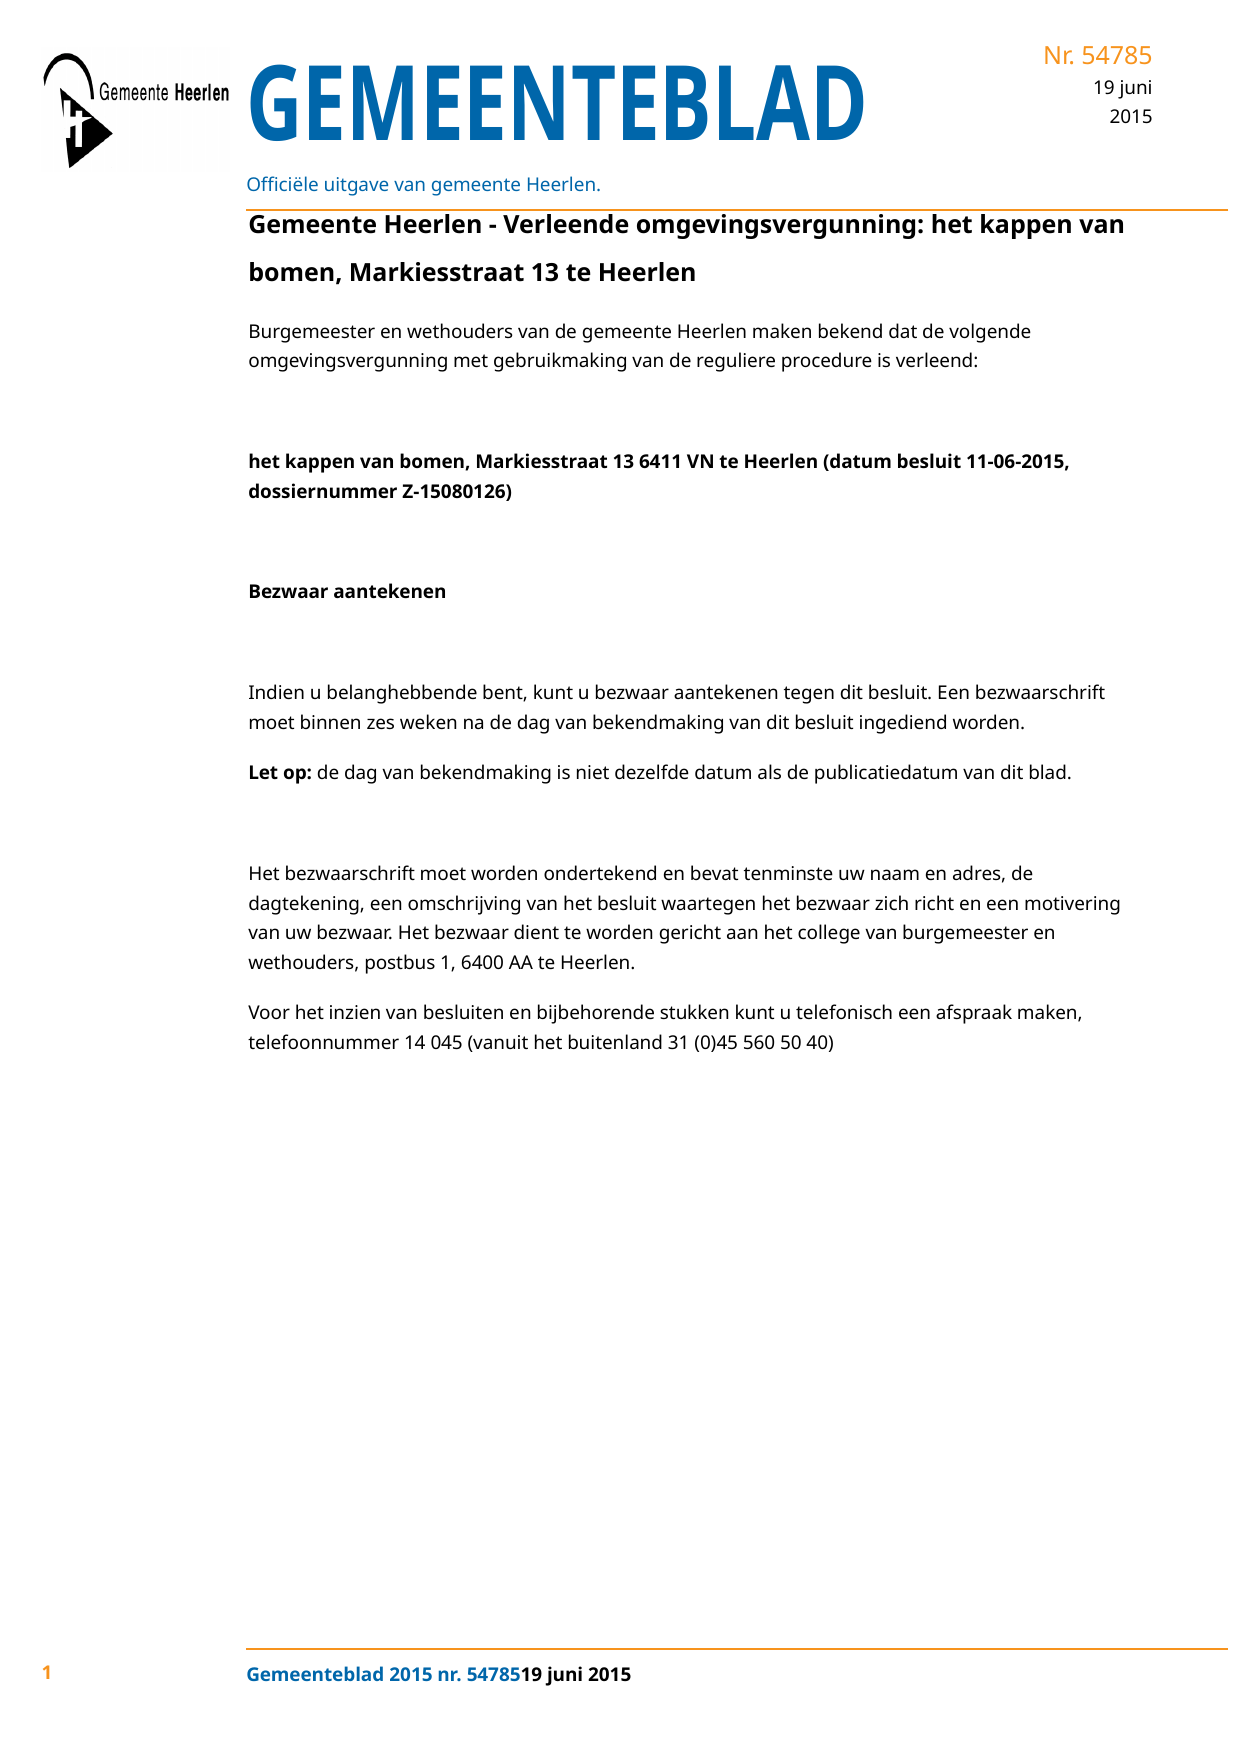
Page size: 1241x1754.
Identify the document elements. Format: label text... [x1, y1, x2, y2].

text Gemeente Heerlen - Verleende omgevingsvergunning: het kappen van bomen, Markiesstraat 13 te Heerlen [248, 211, 1152, 288]
text het kappen van bomen, Markiesstraat 13 6411 VN te Heerlen (datum besluit 11-06-2015, dossiernummer Z-15080126) [248, 448, 1152, 504]
text Het bezwaarschrift moet worden ondertekend en bevat tenminste uw naam en adres, de dagtekening, een omschrijving van het besluit waartegen het bezwaar zich richt en een motivering van uw bezwaar. Het bezwaar dient te worden gericht aan het college van burgemeester en wethouders, postbus 1, 6400 AA te Heerlen. [248, 860, 1152, 975]
picture [41, 47, 231, 172]
text Bezwaar aantekenen [248, 579, 1152, 604]
text Let op: de dag van bekendmaking is niet dezelfde datum als de publicatiedatum van dit blad. [248, 759, 1152, 785]
text Burgemeester en wethouders van de gemeente Heerlen maken bekend dat de volgende omgevingsvergunning met gebruikmaking van de reguliere procedure is verleend: [248, 318, 1152, 373]
text Indien u belanghebbende bent, kunt u bezwaar aantekenen tegen dit besluit. Een bezwaarschrift moet binnen zes weken na de dag van bekendmaking van dit besluit ingediend worden. [248, 679, 1152, 735]
text Voor het inzien van besluiten en bijbehorende stukken kunt u telefonisch een afspraak maken, telefoonnummer 14 045 (vanuit het buitenland 31 (0)45 560 50 40) [248, 999, 1152, 1055]
